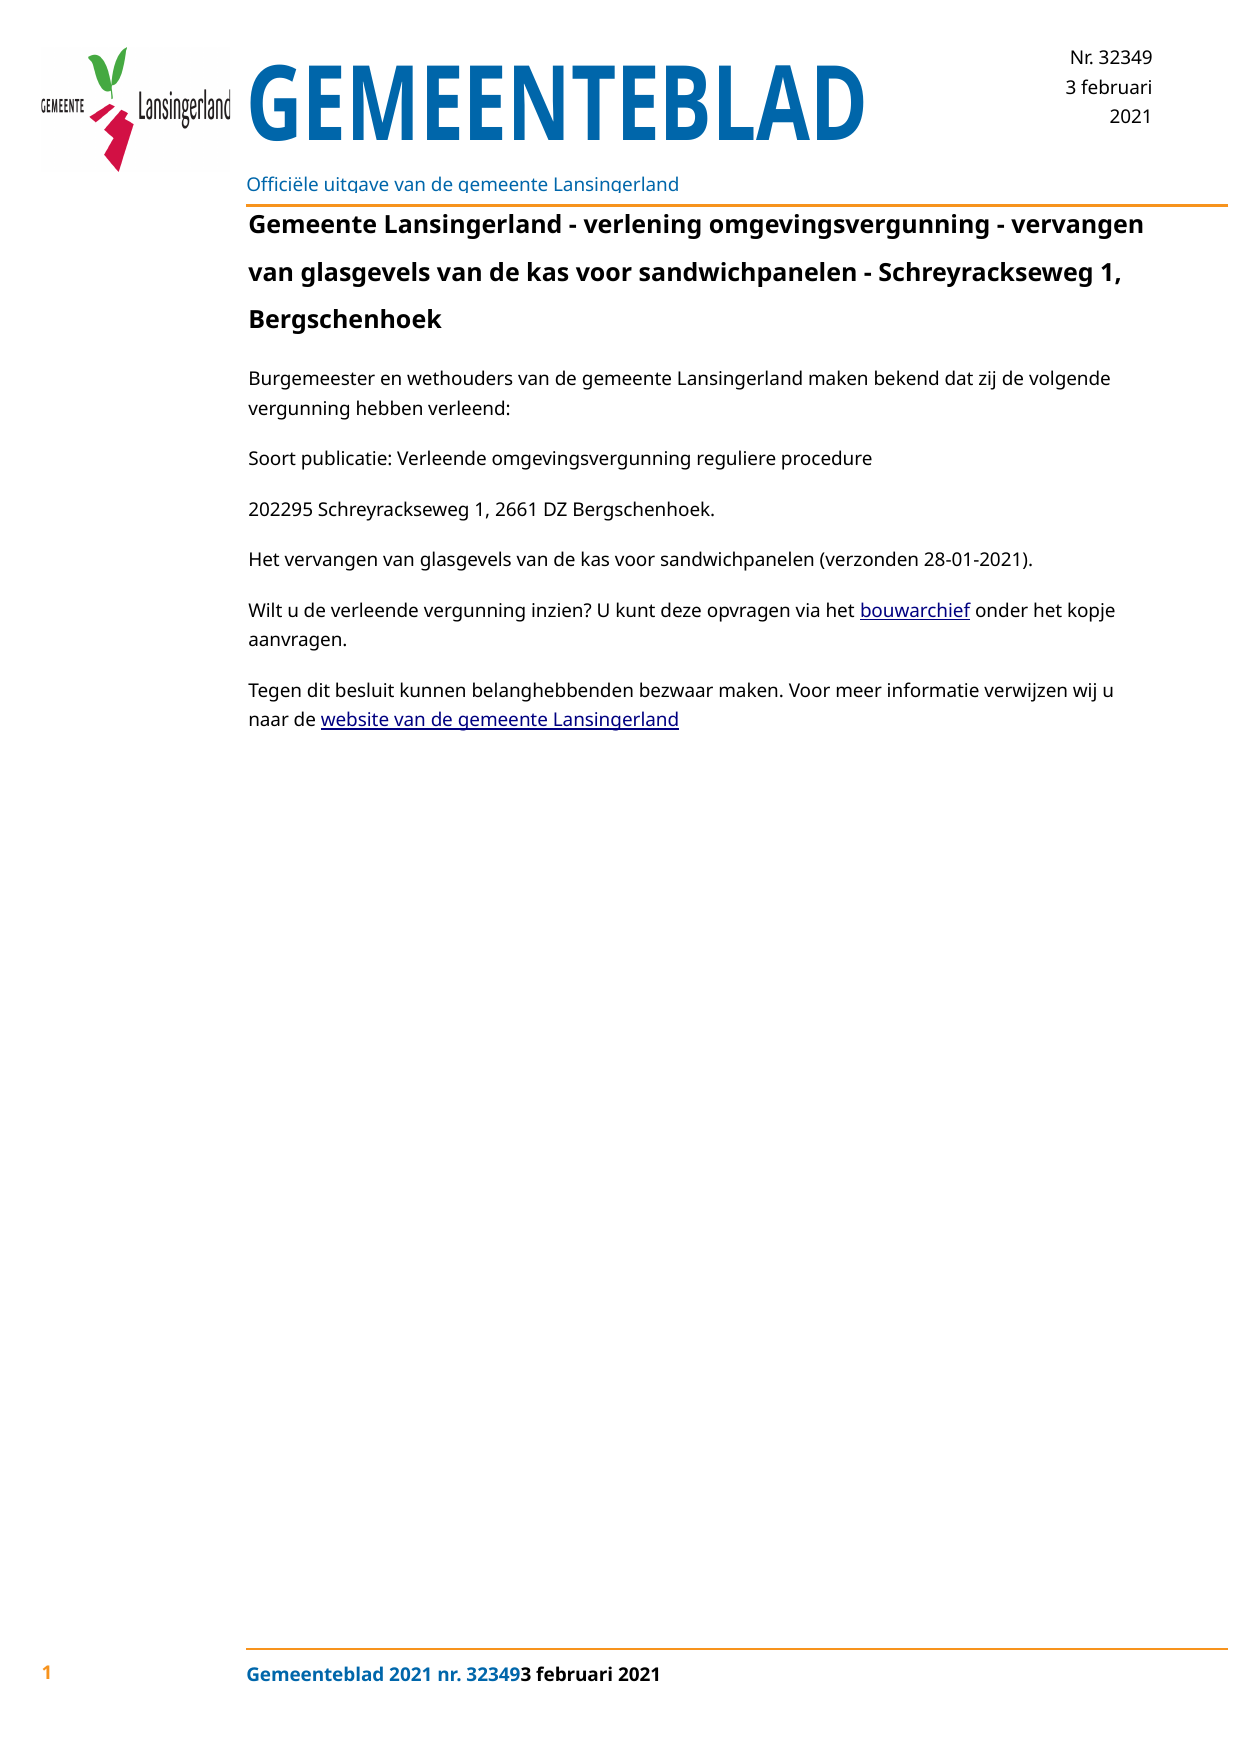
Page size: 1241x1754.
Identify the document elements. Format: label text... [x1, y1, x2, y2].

text Wilt u de verleende vergunning inzien? U kunt deze opvragen via het bouwarchief onder het kopje aanvragen. [248, 597, 1152, 652]
text Tegen dit besluit kunnen belanghebbenden bezwaar maken. Voor meer informatie verwijzen wij u naar de website van de gemeente Lansingerland [248, 677, 1152, 732]
text Het vervangen van glasgevels van de kas voor sandwichpanelen (verzonden 28-01-2021). [248, 546, 1152, 572]
picture [41, 47, 231, 172]
text Burgemeester en wethouders van de gemeente Lansingerland maken bekend dat zij de volgende vergunning hebben verleend: [248, 366, 1152, 421]
text Gemeente Lansingerland - verlening omgevingsvergunning - vervangen van glasgevels van de kas voor sandwichpanelen - Schreyrackseweg 1, Bergschenhoek [248, 207, 1152, 336]
text Soort publicatie: Verleende omgevingsvergunning reguliere procedure [248, 446, 1152, 471]
text 202295 Schreyrackseweg 1, 2661 DZ Bergschenhoek. [248, 496, 1152, 522]
